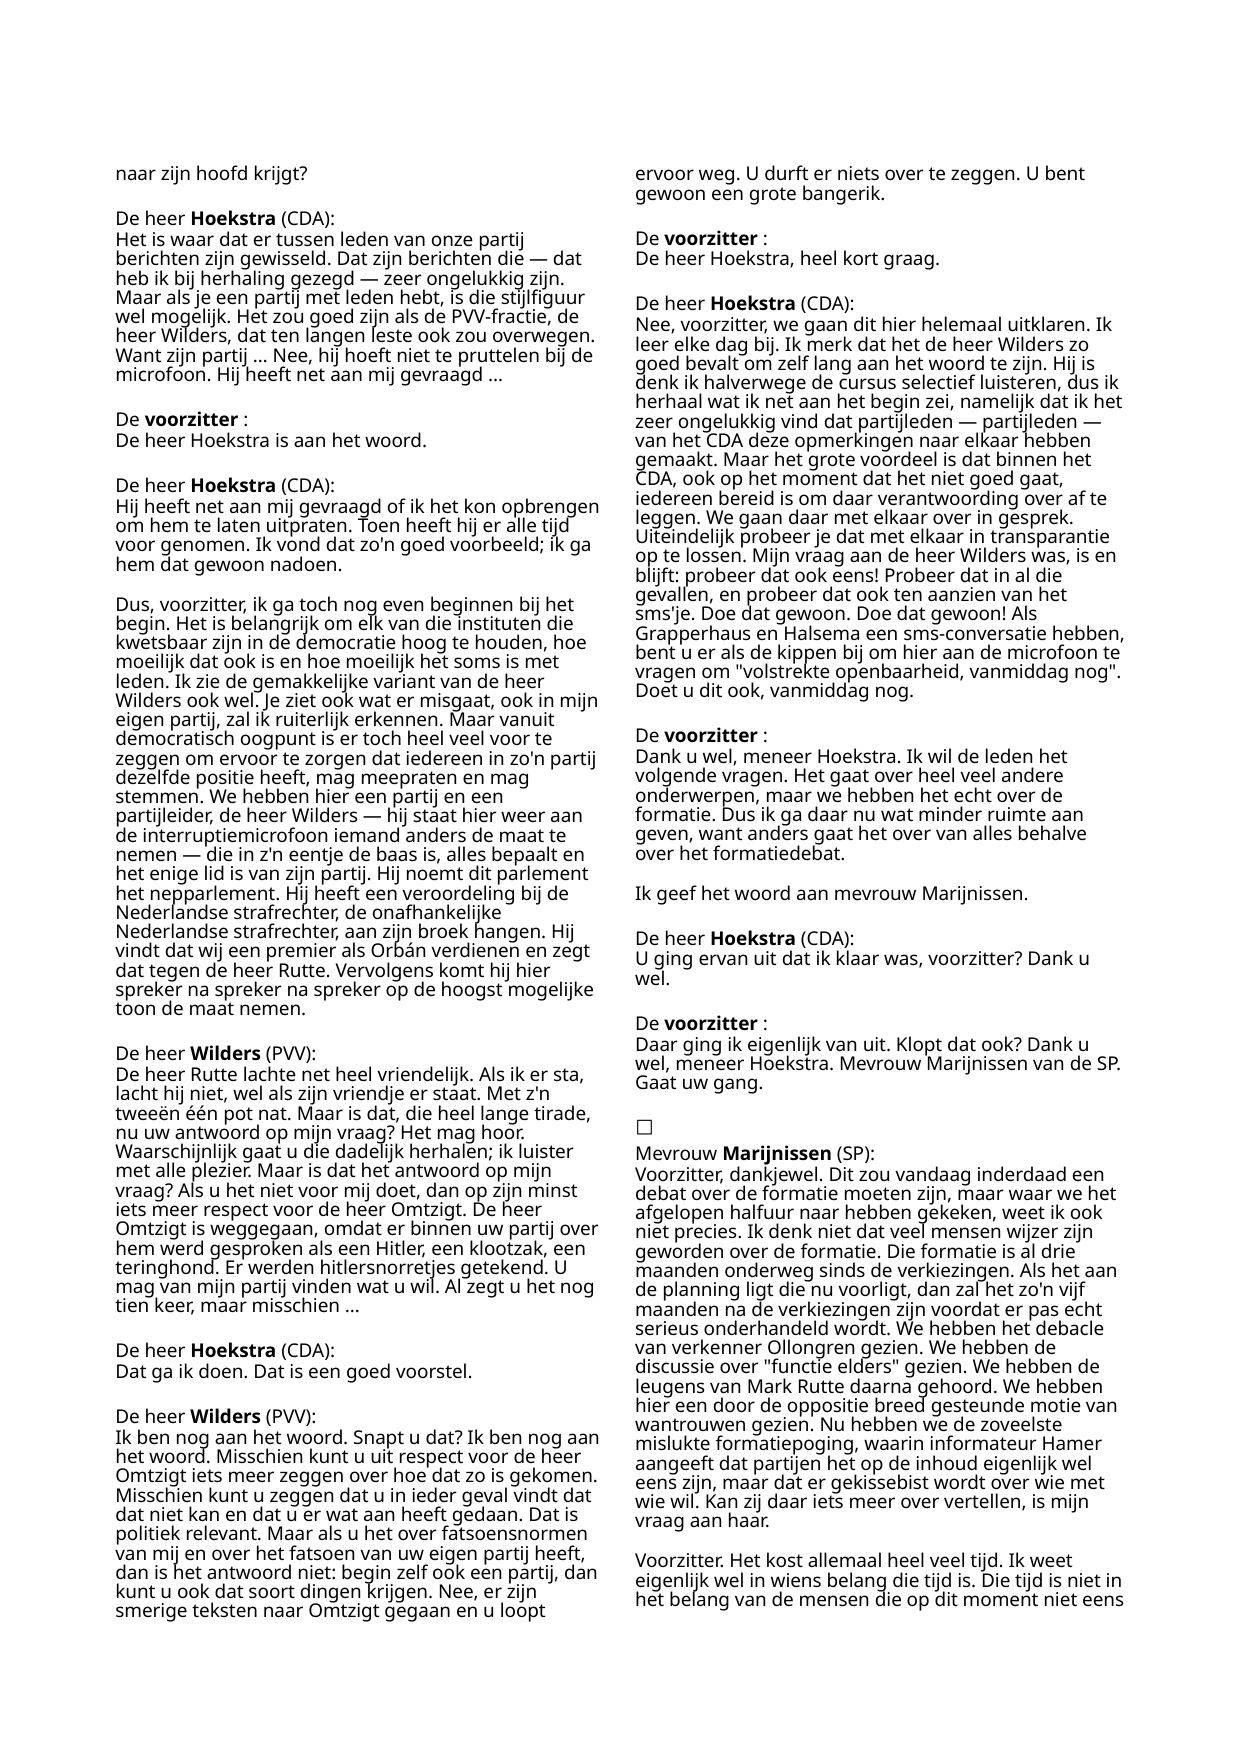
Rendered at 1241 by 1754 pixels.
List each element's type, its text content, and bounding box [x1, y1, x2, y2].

text Mevrouw Marijnissen (SP): [635, 1140, 1125, 1166]
text Dus, voorzitter, ik ga toch nog even beginnen bij het begin. Het is belangrijk om elk van die instituten die kwetsbaar zijn in de democratie hoog te houden, hoe moeilijk dat ook is en hoe moeilijk het soms is met leden. Ik zie de gemakkelijke variant van de heer Wilders ook wel. Je ziet ook wat er misgaat, ook in mijn eigen partij, zal ik ruiterlijk erkennen. Maar vanuit democratisch oogpunt is er toch heel veel voor te zeggen om ervoor te zorgen dat iedereen in zo'n partij dezelfde positie heeft, mag meepraten en mag stemmen. We hebben hier een partij en een partijleider, de heer Wilders — hij staat hier weer aan de interruptiemicrofoon iemand anders de maat te nemen — die in z'n eentje de baas is, alles bepaalt en het enige lid is van zijn partij. Hij noemt dit parlement het nepparlement. Hij heeft een veroordeling bij de Nederlandse strafrechter, de onafhankelijke Nederlandse strafrechter, aan zijn broek hangen. Hij vindt dat wij een premier als Orbán verdienen en zegt dat tegen de heer Rutte. Vervolgens komt hij hier spreker na spreker na spreker op de hoogst mogelijke toon de maat nemen. [115, 596, 605, 1019]
text ⬜ [635, 1114, 1125, 1140]
text De heer Wilders (PVV): [115, 1403, 605, 1429]
text De voorzitter : [635, 1010, 1125, 1036]
text U ging ervan uit dat ik klaar was, voorzitter? Dank u wel. [635, 950, 1125, 989]
text De voorzitter : [635, 722, 1125, 748]
text Dat ga ik doen. Dat is een goed voorstel. [115, 1363, 605, 1382]
text Ik ben nog aan het woord. Snapt u dat? Ik ben nog aan het woord. Misschien kunt u uit respect voor de heer Omtzigt iets meer zeggen over hoe dat zo is gekomen. Misschien kunt u zeggen dat u in ieder geval vindt dat dat niet kan en dat u er wat aan heeft gedaan. Dat is politiek relevant. Maar als u het over fatsoensnormen van mij en over het fatsoen van uw eigen partij heeft, dan is het antwoord niet: begin zelf ook een partij, dan kunt u ook dat soort dingen krijgen. Nee, er zijn smerige teksten naar Omtzigt gegaan en u loopt [115, 1429, 605, 1622]
text De heer Hoekstra (CDA): [635, 925, 1125, 950]
text De heer Hoekstra (CDA): [115, 1337, 605, 1363]
text Voorzitter, dankjewel. Dit zou vandaag inderdaad een debat over de formatie moeten zijn, maar waar we het afgelopen halfuur naar hebben gekeken, weet ik ook niet precies. Ik denk niet dat veel mensen wijzer zijn geworden over de formatie. Die formatie is al drie maanden onderweg sinds de verkiezingen. Als het aan de planning ligt die nu voorligt, dan zal het zo'n vijf maanden na de verkiezingen zijn voordat er pas echt serieus onderhandeld wordt. We hebben het debacle van verkenner Ollongren gezien. We hebben de discussie over "functie elders" gezien. We hebben de leugens van Mark Rutte daarna gehoord. We hebben hier een door de oppositie breed gesteunde motie van wantrouwen gezien. Nu hebben we de zoveelste mislukte formatiepoging, waarin informateur Hamer aangeeft dat partijen het op de inhoud eigenlijk wel eens zijn, maar dat er gekissebist wordt over wie met wie wil. Kan zij daar iets meer over vertellen, is mijn vraag aan haar. [635, 1166, 1125, 1532]
text Voorzitter. Het kost allemaal heel veel tijd. Ik weet eigenlijk wel in wiens belang die tijd is. Die tijd is niet in het belang van de mensen die op dit moment niet eens [635, 1552, 1125, 1610]
text De heer Hoekstra, heel kort graag. [635, 250, 1125, 270]
text De voorzitter : [635, 225, 1125, 250]
text Ik geef het woord aan mevrouw Marijnissen. [635, 884, 1125, 904]
text Het is waar dat er tussen leden van onze partij berichten zijn gewisseld. Dat zijn berichten die — dat heb ik bij herhaling gezegd — zeer ongelukkig zijn. Maar als je een partij met leden hebt, is die stijlfiguur wel mogelijk. Het zou goed zijn als de PVV-fractie, de heer Wilders, dat ten langen leste ook zou overwegen. Want zijn partij … Nee, hij hoeft niet te pruttelen bij de microfoon. Hij heeft net aan mij gevraagd … [115, 231, 605, 385]
text Nee, voorzitter, we gaan dit hier helemaal uitklaren. Ik leer elke dag bij. Ik merk dat het de heer Wilders zo goed bevalt om zelf lang aan het woord te zijn. Hij is denk ik halverwege de cursus selectief luisteren, dus ik herhaal wat ik net aan het begin zei, namelijk dat ik het zeer ongelukkig vind dat partijleden — partijleden — van het CDA deze opmerkingen naar elkaar hebben gemaakt. Maar het grote voordeel is dat binnen het CDA, ook op het moment dat het niet goed gaat, iedereen bereid is om daar verantwoording over af te leggen. We gaan daar met elkaar over in gesprek. Uiteindelijk probeer je dat met elkaar in transparantie op te lossen. Mijn vraag aan de heer Wilders was, is en blijft: probeer dat ook eens! Probeer dat in al die gevallen, en probeer dat ook ten aanzien van het sms'je. Doe dat gewoon. Doe dat gewoon! Als Grapperhaus en Halsema een sms-conversatie hebben, bent u er als de kippen bij om hier aan de microfoon te vragen om "volstrekte openbaarheid, vanmiddag nog". Doet u dit ook, vanmiddag nog. [635, 316, 1125, 702]
text Hij heeft net aan mij gevraagd of ik het kon opbrengen om hem te laten uitpraten. Toen heeft hij er alle tijd voor genomen. Ik vond dat zo'n goed voorbeeld; ik ga hem dat gewoon nadoen. [115, 498, 605, 575]
text ervoor weg. U durft er niets over te zeggen. U bent gewoon een grote bangerik. [635, 165, 1125, 204]
text naar zijn hoofd krijgt? [115, 165, 605, 184]
text De heer Hoekstra (CDA): [115, 472, 605, 498]
text De heer Rutte lachte net heel vriendelijk. Als ik er sta, lacht hij niet, wel als zijn vriendje er staat. Met z'n tweeën één pot nat. Maar is dat, die heel lange tirade, nu uw antwoord op mijn vraag? Het mag hoor. Waarschijnlijk gaat u die dadelijk herhalen; ik luister met alle plezier. Maar is dat het antwoord op mijn vraag? Als u het niet voor mij doet, dan op zijn minst iets meer respect voor de heer Omtzigt. De heer Omtzigt is weggegaan, omdat er binnen uw partij over hem werd gesproken als een Hitler, een klootzak, een teringhond. Er werden hitlersnorretjes getekend. U mag van mijn partij vinden wat u wil. Al zegt u het nog tien keer, maar misschien … [115, 1066, 605, 1317]
text Daar ging ik eigenlijk van uit. Klopt dat ook? Dank u wel, meneer Hoekstra. Mevrouw Marijnissen van de SP. Gaat uw gang. [635, 1036, 1125, 1093]
text De heer Hoekstra is aan het woord. [115, 432, 605, 451]
text Dank u wel, meneer Hoekstra. Ik wil de leden het volgende vragen. Het gaat over heel veel andere onderwerpen, maar we hebben het echt over de formatie. Dus ik ga daar nu wat minder ruimte aan geven, want anders gaat het over van alles behalve over het formatiedebat. [635, 748, 1125, 864]
text De heer Wilders (PVV): [115, 1040, 605, 1066]
text De heer Hoekstra (CDA): [115, 205, 605, 231]
text De heer Hoekstra (CDA): [635, 291, 1125, 316]
text De voorzitter : [115, 406, 605, 432]
